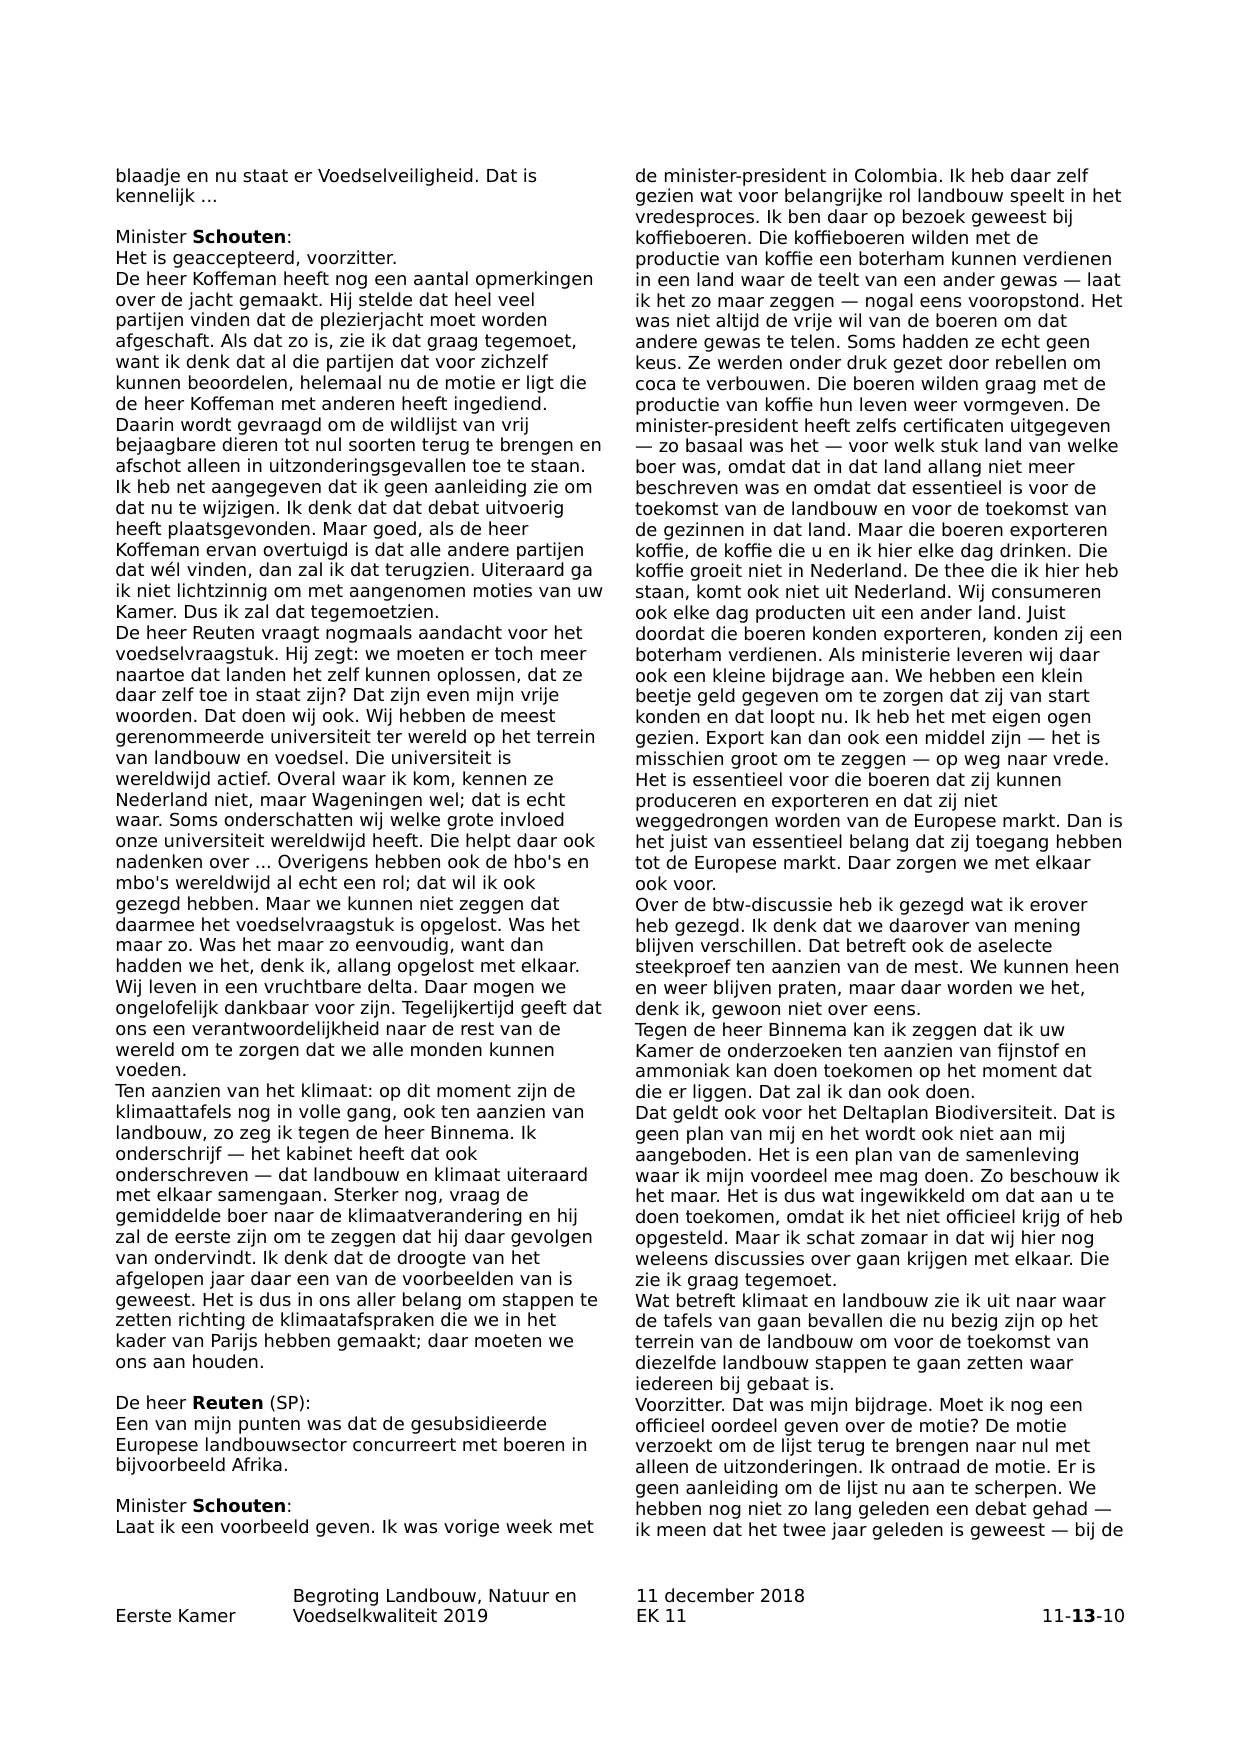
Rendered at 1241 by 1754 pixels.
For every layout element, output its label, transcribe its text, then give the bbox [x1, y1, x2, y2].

text Minister Schouten: [115, 227, 605, 248]
text Wat betreft klimaat en landbouw zie ik uit naar waar de tafels van gaan bevallen die nu bezig zijn op het terrein van de landbouw om voor de toekomst van diezelfde landbouw stappen te gaan zetten waar iedereen bij gebaat is. [635, 1290, 1125, 1394]
text Voorzitter. Dat was mijn bijdrage. Moet ik nog een officieel oordeel geven over de motie? De motie verzoekt om de lijst terug te brengen naar nul met alleen de uitzonderingen. Ik ontraad de motie. Er is geen aanleiding om de lijst nu aan te scherpen. We hebben nog niet zo lang geleden een debat gehad — ik meen dat het twee jaar geleden is geweest — bij de [635, 1394, 1125, 1540]
text Een van mijn punten was dat de gesubsidieerde Europese landbouwsector concurreert met boeren in bijvoorbeeld Afrika. [115, 1413, 605, 1476]
text Laat ik een voorbeeld geven. Ik was vorige week met [115, 1517, 605, 1537]
text Dat geldt ook voor het Deltaplan Biodiversiteit. Dat is geen plan van mij en het wordt ook niet aan mij aangeboden. Het is een plan van de samenleving waar ik mijn voordeel mee mag doen. Zo beschouw ik het maar. Het is dus wat ingewikkeld om dat aan u te doen toekomen, omdat ik het niet officieel krijg of heb opgesteld. Maar ik schat zomaar in dat wij hier nog weleens discussies over gaan krijgen met elkaar. Die zie ik graag tegemoet. [635, 1103, 1125, 1290]
text De heer Koffeman heeft nog een aantal opmerkingen over de jacht gemaakt. Hij stelde dat heel veel partijen vinden dat de plezierjacht moet worden afgeschaft. Als dat zo is, zie ik dat graag tegemoet, want ik denk dat al die partijen dat voor zichzelf kunnen beoordelen, helemaal nu de motie er ligt die de heer Koffeman met anderen heeft ingediend. Daarin wordt gevraagd om de wildlijst van vrij bejaagbare dieren tot nul soorten terug te brengen en afschot alleen in uitzonderingsgevallen toe te staan. Ik heb net aangegeven dat ik geen aanleiding zie om dat nu te wijzigen. Ik denk dat dat debat uitvoerig heeft plaatsgevonden. Maar goed, als de heer Koffeman ervan overtuigd is dat alle andere partijen dat wél vinden, dan zal ik dat terugzien. Uiteraard ga ik niet lichtzinnig om met aangenomen moties van uw Kamer. Dus ik zal dat tegemoetzien. [115, 268, 605, 623]
text blaadje en nu staat er Voedselveiligheid. Dat is kennelijk ... [115, 165, 605, 207]
text De heer Reuten vraagt nogmaals aandacht voor het voedselvraagstuk. Hij zegt: we moeten er toch meer naartoe dat landen het zelf kunnen oplossen, dat ze daar zelf toe in staat zijn? Dat zijn even mijn vrije woorden. Dat doen wij ook. Wij hebben de meest gerenommeerde universiteit ter wereld op het terrein van landbouw en voedsel. Die universiteit is wereldwijd actief. Overal waar ik kom, kennen ze Nederland niet, maar Wageningen wel; dat is echt waar. Soms onderschatten wij welke grote invloed onze universiteit wereldwijd heeft. Die helpt daar ook nadenken over ... Overigens hebben ook de hbo's en mbo's wereldwijd al echt een rol; dat wil ik ook gezegd hebben. Maar we kunnen niet zeggen dat daarmee het voedselvraagstuk is opgelost. Was het maar zo. Was het maar zo eenvoudig, want dan hadden we het, denk ik, allang opgelost met elkaar. Wij leven in een vruchtbare delta. Daar mogen we ongelofelijk dankbaar voor zijn. Tegelijkertijd geeft dat ons een verantwoordelijkheid naar de rest van de wereld om te zorgen dat we alle monden kunnen voeden. [115, 623, 605, 1081]
text Ten aanzien van het klimaat: op dit moment zijn de klimaattafels nog in volle gang, ook ten aanzien van landbouw, zo zeg ik tegen de heer Binnema. Ik onderschrijf — het kabinet heeft dat ook onderschreven — dat landbouw en klimaat uiteraard met elkaar samengaan. Sterker nog, vraag de gemiddelde boer naar de klimaatverandering en hij zal de eerste zijn om te zeggen dat hij daar gevolgen van ondervindt. Ik denk dat de droogte van het afgelopen jaar daar een van de voorbeelden van is geweest. Het is dus in ons aller belang om stappen te zetten richting de klimaatafspraken die we in het kader van Parijs hebben gemaakt; daar moeten we ons aan houden. [115, 1081, 605, 1373]
text de minister-president in Colombia. Ik heb daar zelf gezien wat voor belangrijke rol landbouw speelt in het vredesproces. Ik ben daar op bezoek geweest bij koffieboeren. Die koffieboeren wilden met de productie van koffie een boterham kunnen verdienen in een land waar de teelt van een ander gewas — laat ik het zo maar zeggen — nogal eens vooropstond. Het was niet altijd de vrije wil van de boeren om dat andere gewas te telen. Soms hadden ze echt geen keus. Ze werden onder druk gezet door rebellen om coca te verbouwen. Die boeren wilden graag met de productie van koffie hun leven weer vormgeven. De minister-president heeft zelfs certificaten uitgegeven — zo basaal was het — voor welk stuk land van welke boer was, omdat dat in dat land allang niet meer beschreven was en omdat dat essentieel is voor de toekomst van de landbouw en voor de toekomst van de gezinnen in dat land. Maar die boeren exporteren koffie, de koffie die u en ik hier elke dag drinken. Die koffie groeit niet in Nederland. De thee die ik hier heb staan, komt ook niet uit Nederland. Wij consumeren ook elke dag producten uit een ander land. Juist doordat die boeren konden exporteren, konden zij een boterham verdienen. Als ministerie leveren wij daar ook een kleine bijdrage aan. We hebben een klein beetje geld gegeven om te zorgen dat zij van start konden en dat loopt nu. Ik heb het met eigen ogen gezien. Export kan dan ook een middel zijn — het is misschien groot om te zeggen — op weg naar vrede. Het is essentieel voor die boeren dat zij kunnen produceren en exporteren en dat zij niet weggedrongen worden van de Europese markt. Dan is het juist van essentieel belang dat zij toegang hebben tot de Europese markt. Daar zorgen we met elkaar ook voor. [635, 165, 1125, 894]
text Tegen de heer Binnema kan ik zeggen dat ik uw Kamer de onderzoeken ten aanzien van fijnstof en ammoniak kan doen toekomen op het moment dat die er liggen. Dat zal ik dan ook doen. [635, 1019, 1125, 1103]
text De heer Reuten (SP): [115, 1393, 605, 1413]
text Over de btw-discussie heb ik gezegd wat ik erover heb gezegd. Ik denk dat we daarover van mening blijven verschillen. Dat betreft ook de aselecte steekproef ten aanzien van de mest. We kunnen heen en weer blijven praten, maar daar worden we het, denk ik, gewoon niet over eens. [635, 894, 1125, 1019]
text Minister Schouten: [115, 1496, 605, 1517]
text Het is geaccepteerd, voorzitter. [115, 248, 605, 268]
